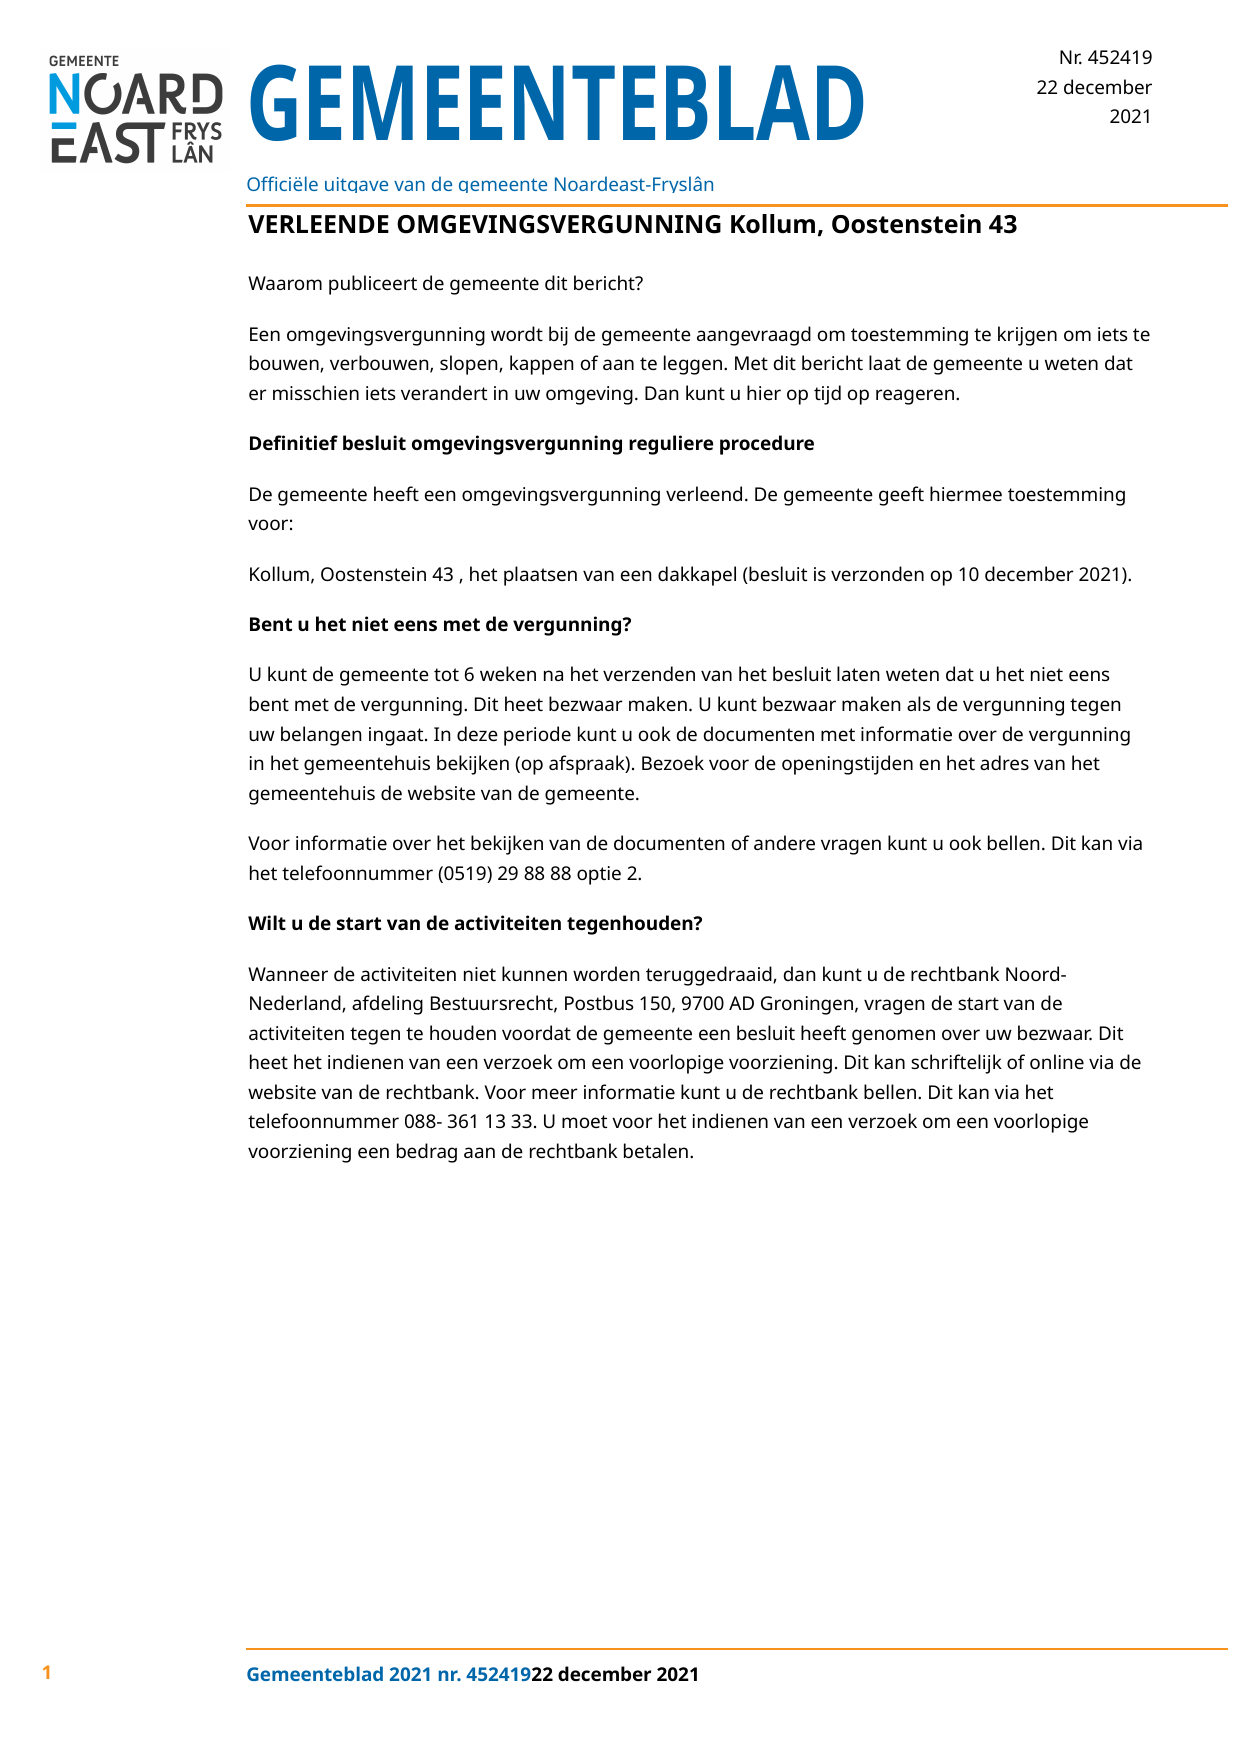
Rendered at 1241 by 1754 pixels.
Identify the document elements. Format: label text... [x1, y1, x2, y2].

text Definitief besluit omgevingsvergunning reguliere procedure [248, 430, 1152, 456]
text Een omgevingsvergunning wordt bij de gemeente aangevraagd om toestemming te krijgen om iets te bouwen, verbouwen, slopen, kappen of aan te leggen. Met dit bericht laat de gemeente u weten dat er misschien iets verandert in uw omgeving. Dan kunt u hier op tijd op reageren. [248, 321, 1152, 406]
text Bent u het niet eens met de vergunning? [248, 611, 1152, 637]
text De gemeente heeft een omgevingsvergunning verleend. De gemeente geeft hiermee toestemming voor: [248, 481, 1152, 536]
picture [41, 47, 231, 172]
text Kollum, Oostenstein 43 , het plaatsen van een dakkapel (besluit is verzonden op 10 december 2021). [248, 561, 1152, 586]
text Wilt u de start van de activiteiten tegenhouden? [248, 910, 1152, 936]
text Waarom publiceert de gemeente dit bericht? [248, 270, 1152, 296]
text Wanneer de activiteiten niet kunnen worden teruggedraaid, dan kunt u de rechtbank Noord-Nederland, afdeling Bestuursrecht, Postbus 150, 9700 AD Groningen, vragen de start van de activiteiten tegen te houden voordat de gemeente een besluit heeft genomen over uw bezwaar. Dit heet het indienen van een verzoek om een voorlopige voorziening. Dit kan schriftelijk of online via de website van de rechtbank. Voor meer informatie kunt u de rechtbank bellen. Dit kan via het telefoonnummer 088- 361 13 33. U moet voor het indienen van een verzoek om een voorlopige voorziening een bedrag aan de rechtbank betalen. [248, 961, 1152, 1164]
text VERLEENDE OMGEVINGSVERGUNNING Kollum, Oostenstein 43 [248, 207, 1152, 241]
text Voor informatie over het bekijken van de documenten of andere vragen kunt u ook bellen. Dit kan via het telefoonnummer (0519) 29 88 88 optie 2. [248, 830, 1152, 886]
text U kunt de gemeente tot 6 weken na het verzenden van het besluit laten weten dat u het niet eens bent met de vergunning. Dit heet bezwaar maken. U kunt bezwaar maken als de vergunning tegen uw belangen ingaat. In deze periode kunt u ook de documenten met informatie over de vergunning in het gemeentehuis bekijken (op afspraak). Bezoek voor de openingstijden en het adres van het gemeentehuis de website van de gemeente. [248, 662, 1152, 806]
